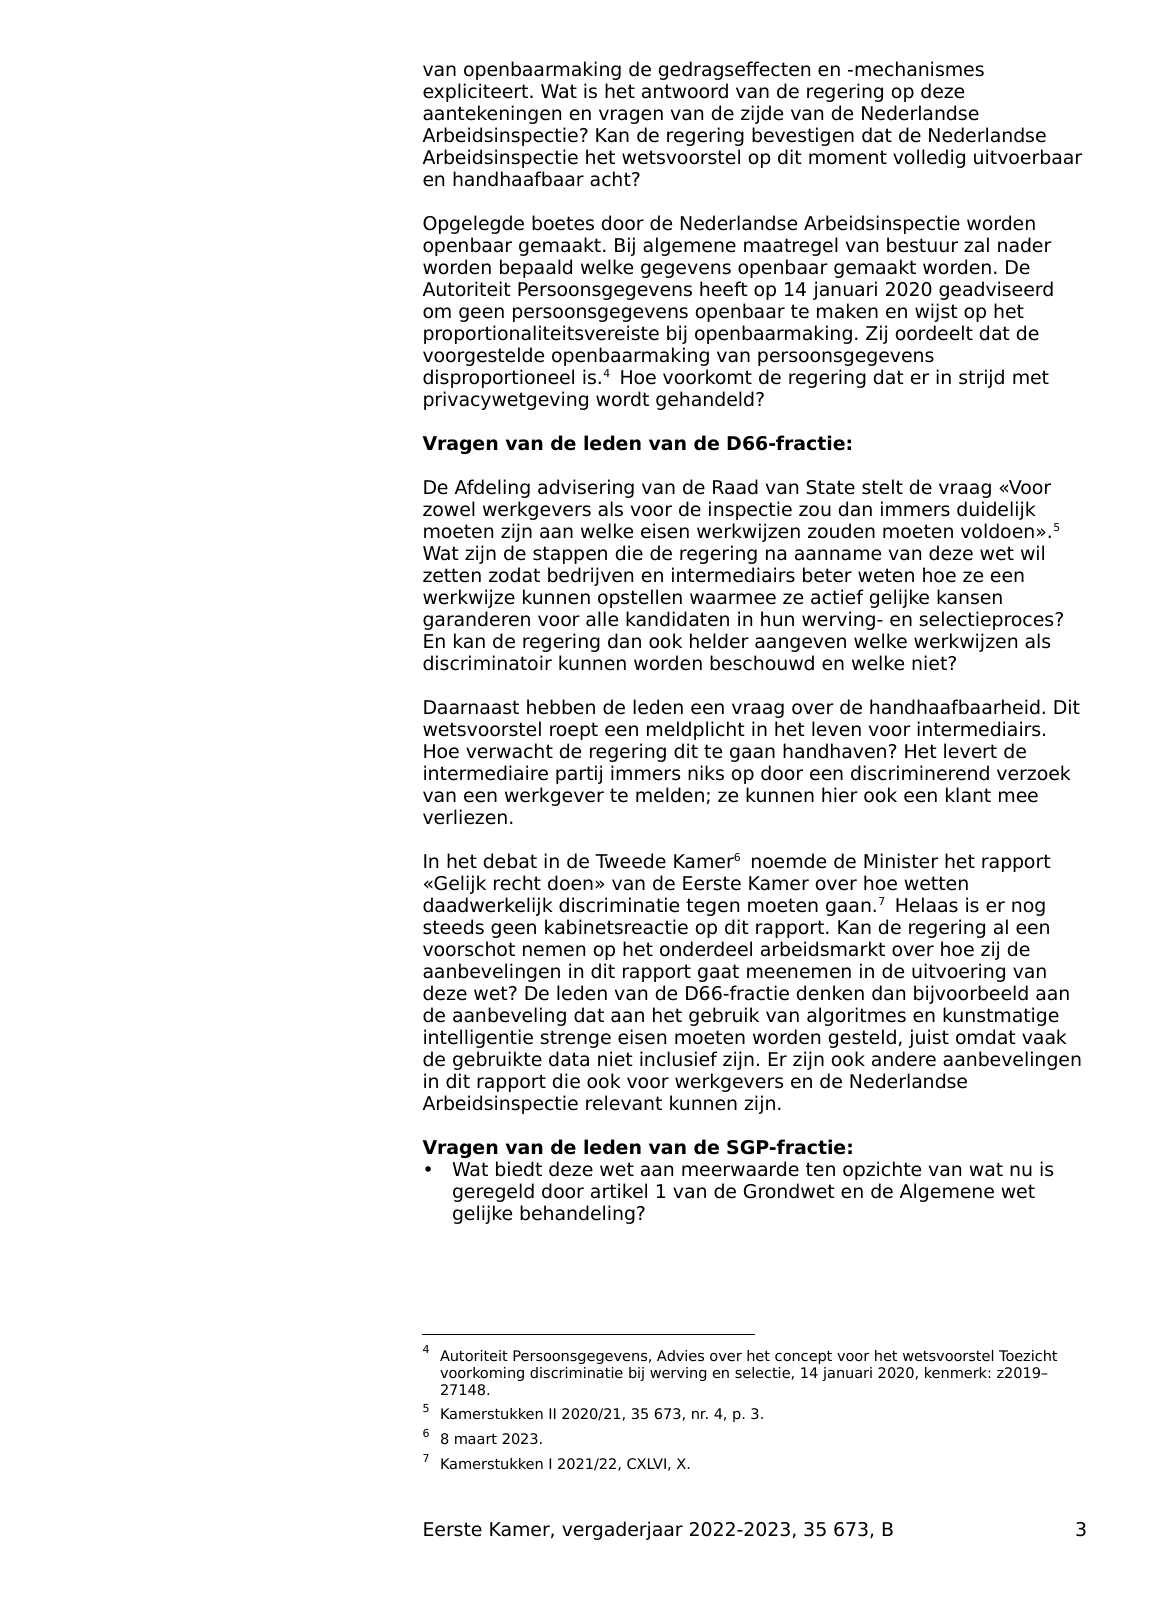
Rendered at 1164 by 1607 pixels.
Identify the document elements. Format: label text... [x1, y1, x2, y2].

text Kamerstukken II 2020/21, 35 673, nr. 4, p. 3. [422, 1402, 1087, 1424]
text van openbaarmaking de gedragseffecten en -mechanismes expliciteert. Wat is het antwoord van de regering op deze aantekeningen en vragen van de zijde van de Nederlandse Arbeidsinspectie? Kan de regering bevestigen dat de Nederlandse Arbeidsinspectie het wetsvoorstel op dit moment volledig uitvoerbaar en handhaafbaar acht? [422, 59, 1087, 191]
subtitle Vragen van de leden van de SGP-fractie: [422, 1137, 1087, 1159]
subtitle Vragen van de leden van de D66-fractie: [422, 433, 1087, 455]
text Autoriteit Persoonsgegevens, Advies over het concept voor het wetsvoorstel Toezicht voorkoming discriminatie bij werving en selectie, 14 januari 2020, kenmerk: z2019–27148. [422, 1343, 1087, 1399]
text Daarnaast hebben de leden een vraag over de handhaafbaarheid. Dit wetsvoorstel roept een meldplicht in het leven voor intermediairs. Hoe verwacht de regering dit te gaan handhaven? Het levert de intermediaire partij immers niks op door een discriminerend verzoek van een werkgever te melden; ze kunnen hier ook een klant mee verliezen. [422, 697, 1087, 829]
text De Afdeling advisering van de Raad van State stelt de vraag «Voor zowel werkgevers als voor de inspectie zou dan immers duidelijk moeten zijn aan welke eisen werkwijzen zouden moeten voldoen». Wat zijn de stappen die de regering na aanname van deze wet wil zetten zodat bedrijven en intermediairs beter weten hoe ze een werkwijze kunnen opstellen waarmee ze actief gelijke kansen garanderen voor alle kandidaten in hun werving- en selectieproces? En kan de regering dan ook helder aangeven welke werkwijzen als discriminatoir kunnen worden beschouwd en welke niet? [422, 477, 1087, 675]
text • Wat biedt deze wet aan meerwaarde ten opzichte van wat nu is geregeld door artikel 1 van de Grondwet en de Algemene wet gelijke behandeling? [422, 1159, 1087, 1225]
text Kamerstukken I 2021/22, CXLVI, X. [422, 1452, 1087, 1474]
text Opgelegde boetes door de Nederlandse Arbeidsinspectie worden openbaar gemaakt. Bij algemene maatregel van bestuur zal nader worden bepaald welke gegevens openbaar gemaakt worden. De Autoriteit Persoonsgegevens heeft op 14 januari 2020 geadviseerd om geen persoonsgegevens openbaar te maken en wijst op het proportionaliteitsvereiste bij openbaarmaking. Zij oordeelt dat de voorgestelde openbaarmaking van persoonsgegevens disproportioneel is. Hoe voorkomt de regering dat er in strijd met privacywetgeving wordt gehandeld? [422, 213, 1087, 411]
text 8 maart 2023. [422, 1427, 1087, 1449]
text In het debat in de Tweede Kamer noemde de Minister het rapport «Gelijk recht doen» van de Eerste Kamer over hoe wetten daadwerkelijk discriminatie tegen moeten gaan. Helaas is er nog steeds geen kabinetsreactie op dit rapport. Kan de regering al een voorschot nemen op het onderdeel arbeidsmarkt over hoe zij de aanbevelingen in dit rapport gaat meenemen in de uitvoering van deze wet? De leden van de D66-fractie denken dan bijvoorbeeld aan de aanbeveling dat aan het gebruik van algoritmes en kunstmatige intelligentie strenge eisen moeten worden gesteld, juist omdat vaak de gebruikte data niet inclusief zijn. Er zijn ook andere aanbevelingen in dit rapport die ook voor werkgevers en de Nederlandse Arbeidsinspectie relevant kunnen zijn. [422, 851, 1087, 1115]
